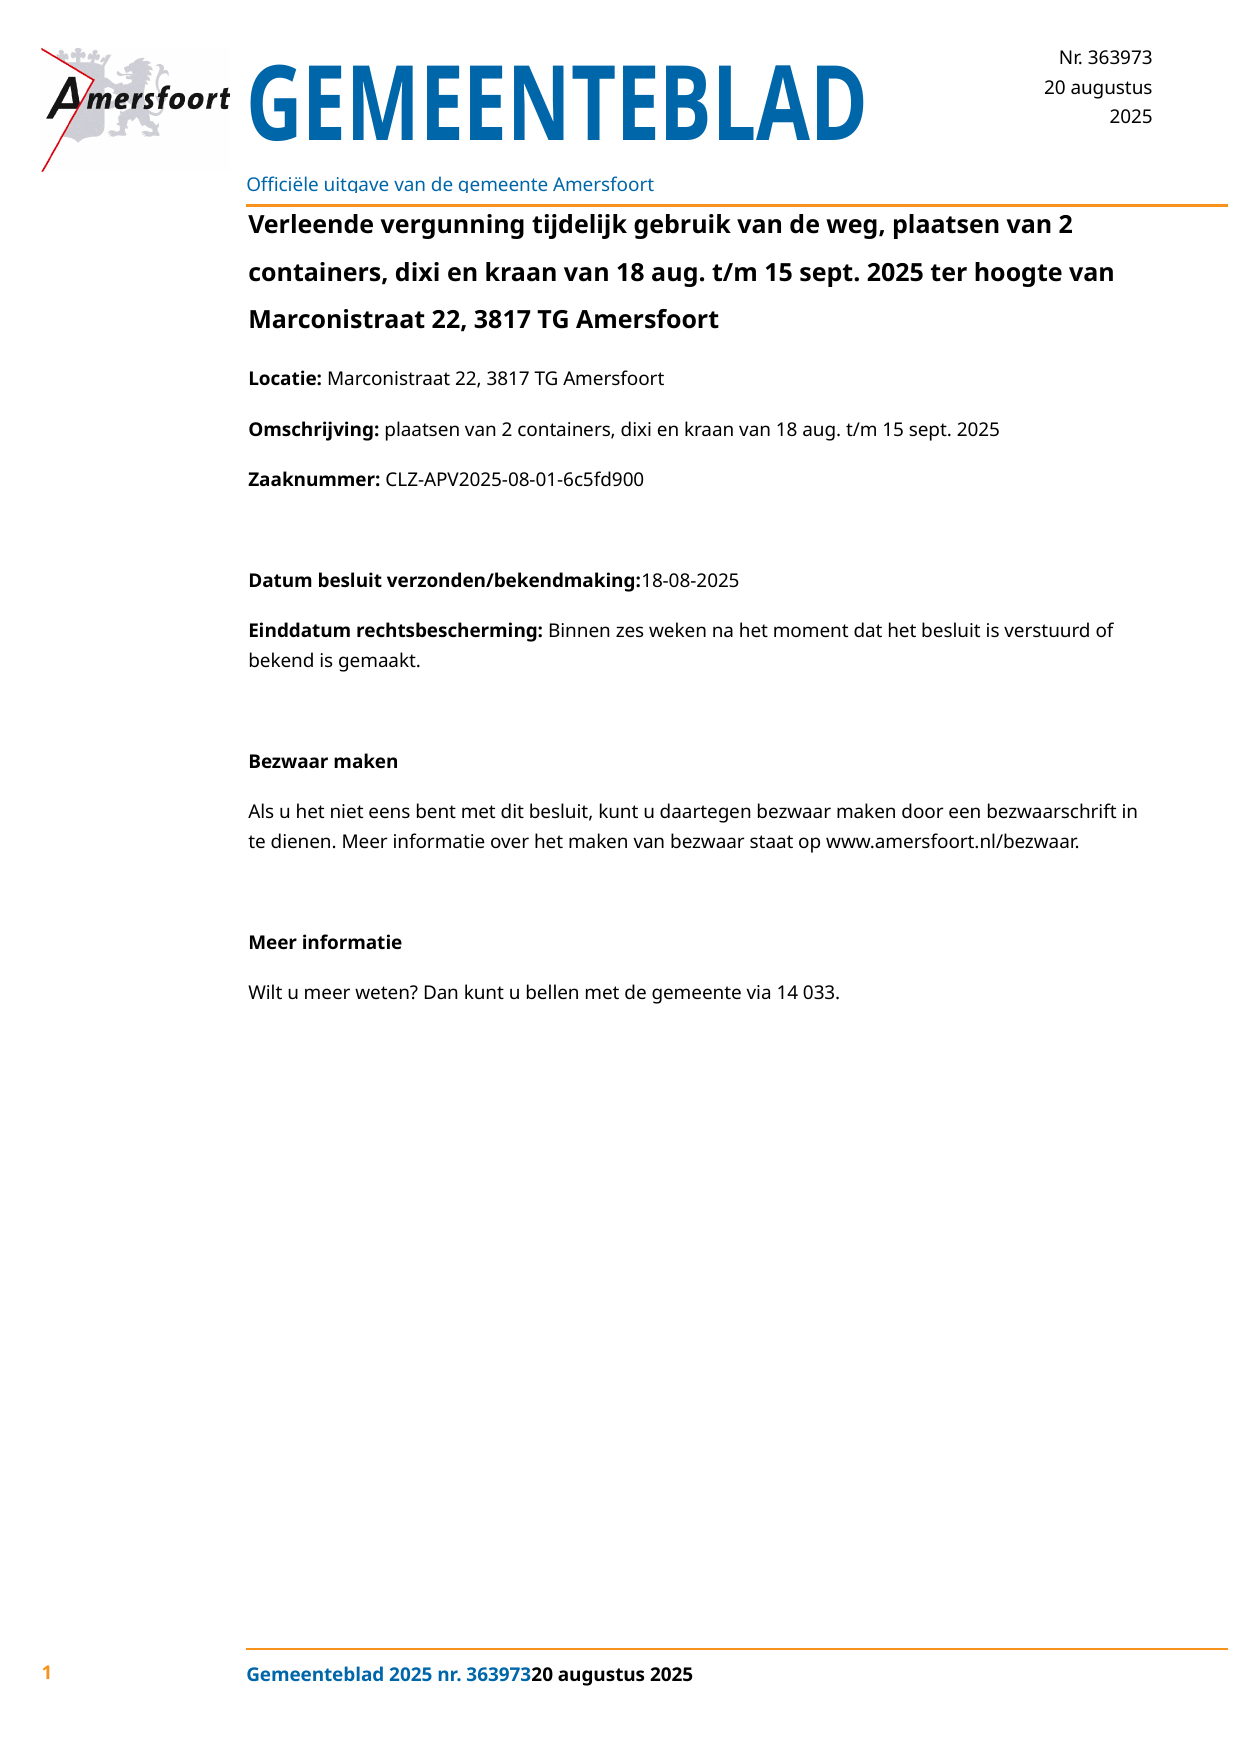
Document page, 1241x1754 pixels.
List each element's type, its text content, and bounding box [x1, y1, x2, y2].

text Wilt u meer weten? Dan kunt u bellen met de gemeente via 14 033. [248, 979, 1152, 1005]
text Zaaknummer: CLZ-APV2025-08-01-6c5fd900 [248, 466, 1152, 492]
text Locatie: Marconistraat 22, 3817 TG Amersfoort [248, 366, 1152, 391]
text Datum besluit verzonden/bekendmaking:18-08-2025 [248, 567, 1152, 593]
text Omschrijving: plaatsen van 2 containers, dixi en kraan van 18 aug. t/m 15 sept. 2025 [248, 416, 1152, 442]
text Einddatum rechtsbescherming: Binnen zes weken na het moment dat het besluit is verstuurd of bekend is gemaakt. [248, 618, 1152, 673]
picture [41, 47, 231, 172]
text Als u het niet eens bent met dit besluit, kunt u daartegen bezwaar maken door een bezwaarschrift in te dienen. Meer informatie over het maken van bezwaar staat op www.amersfoort.nl/bezwaar. [248, 798, 1152, 854]
text Verleende vergunning tijdelijk gebruik van de weg, plaatsen van 2 containers, dixi en kraan van 18 aug. t/m 15 sept. 2025 ter hoogte van Marconistraat 22, 3817 TG Amersfoort [248, 207, 1152, 336]
text Bezwaar maken [248, 748, 1152, 774]
text Meer informatie [248, 929, 1152, 954]
